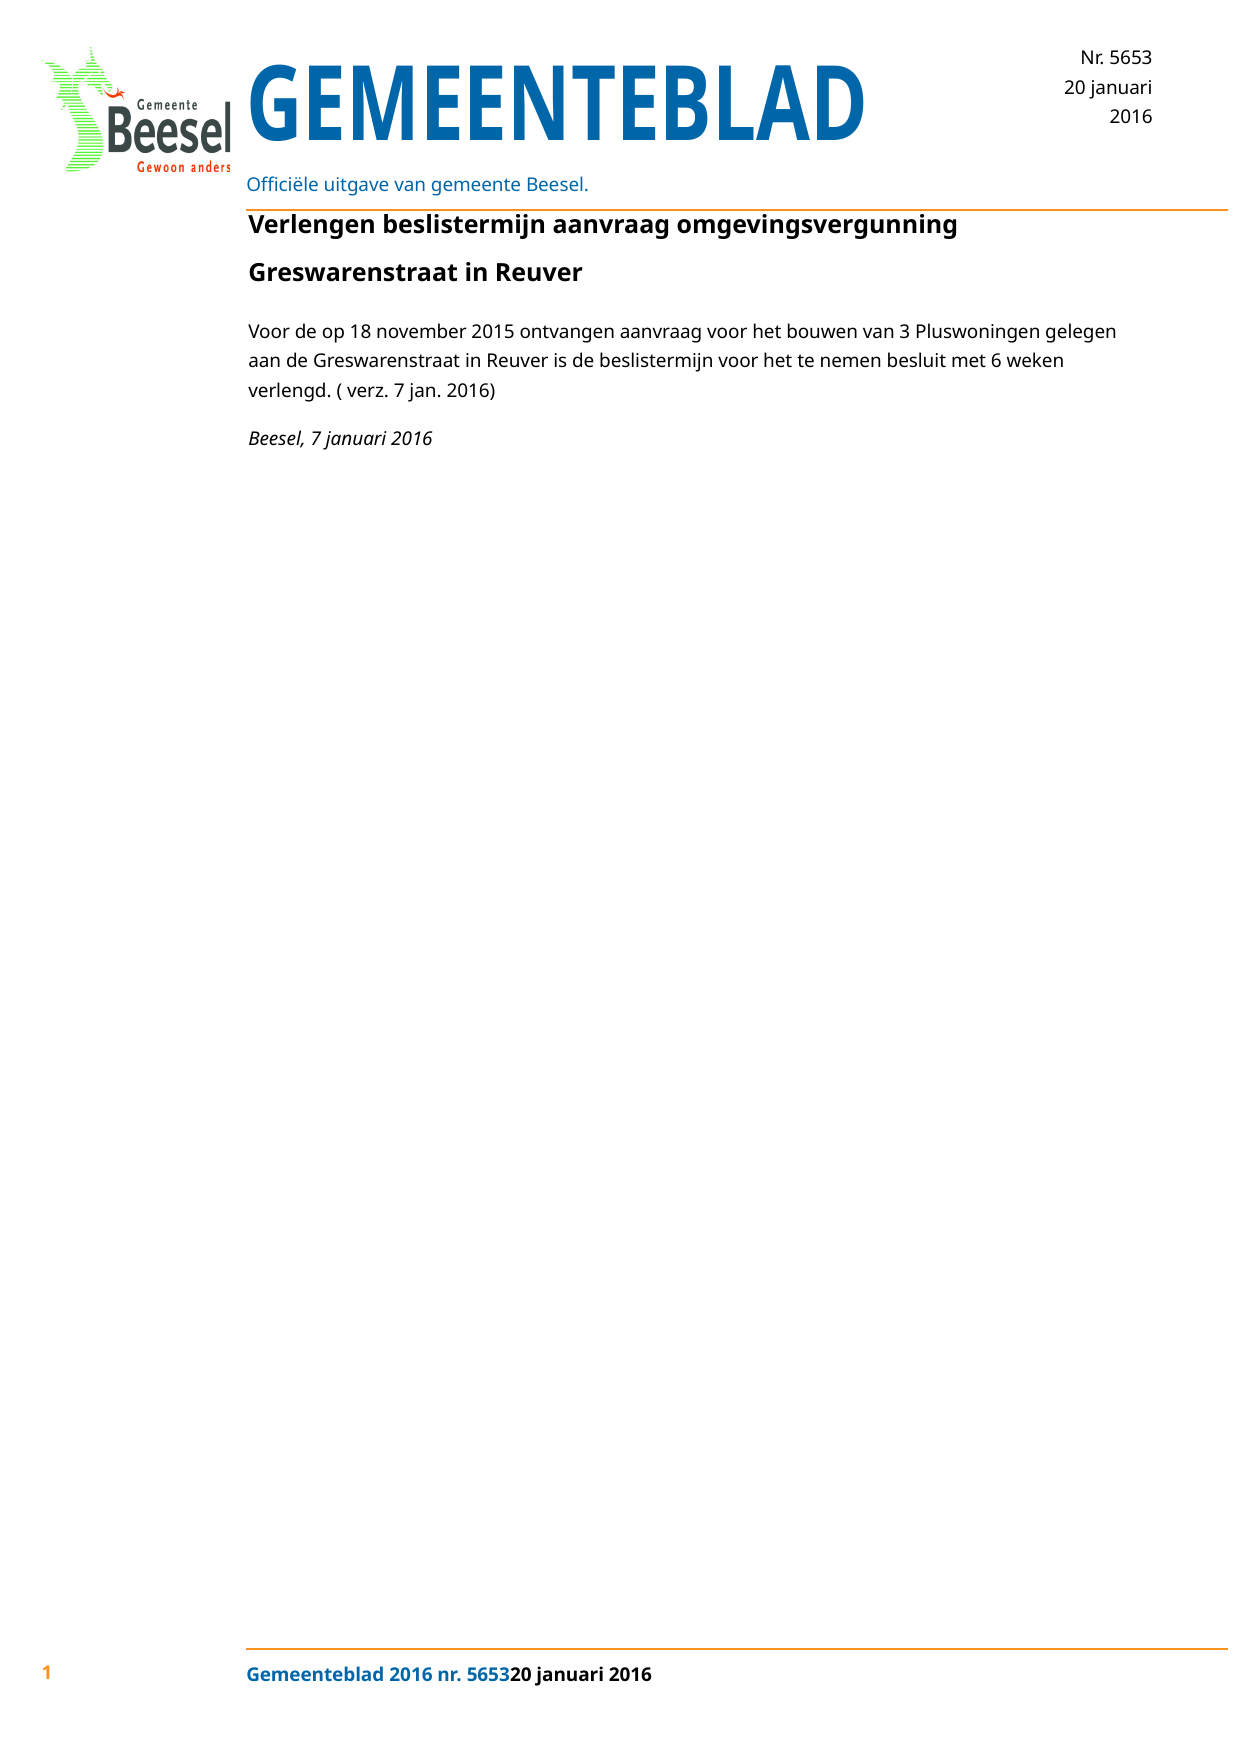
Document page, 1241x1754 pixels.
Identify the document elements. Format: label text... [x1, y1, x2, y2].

text Beesel, 7 januari 2016 [248, 425, 1152, 451]
text Verlengen beslistermijn aanvraag omgevingsvergunning Greswarenstraat in Reuver [248, 211, 1152, 288]
picture [41, 47, 231, 172]
text Voor de op 18 november 2015 ontvangen aanvraag voor het bouwen van 3 Pluswoningen gelegen aan de Greswarenstraat in Reuver is de beslistermijn voor het te nemen besluit met 6 weken verlengd. ( verz. 7 jan. 2016) [248, 318, 1152, 403]
